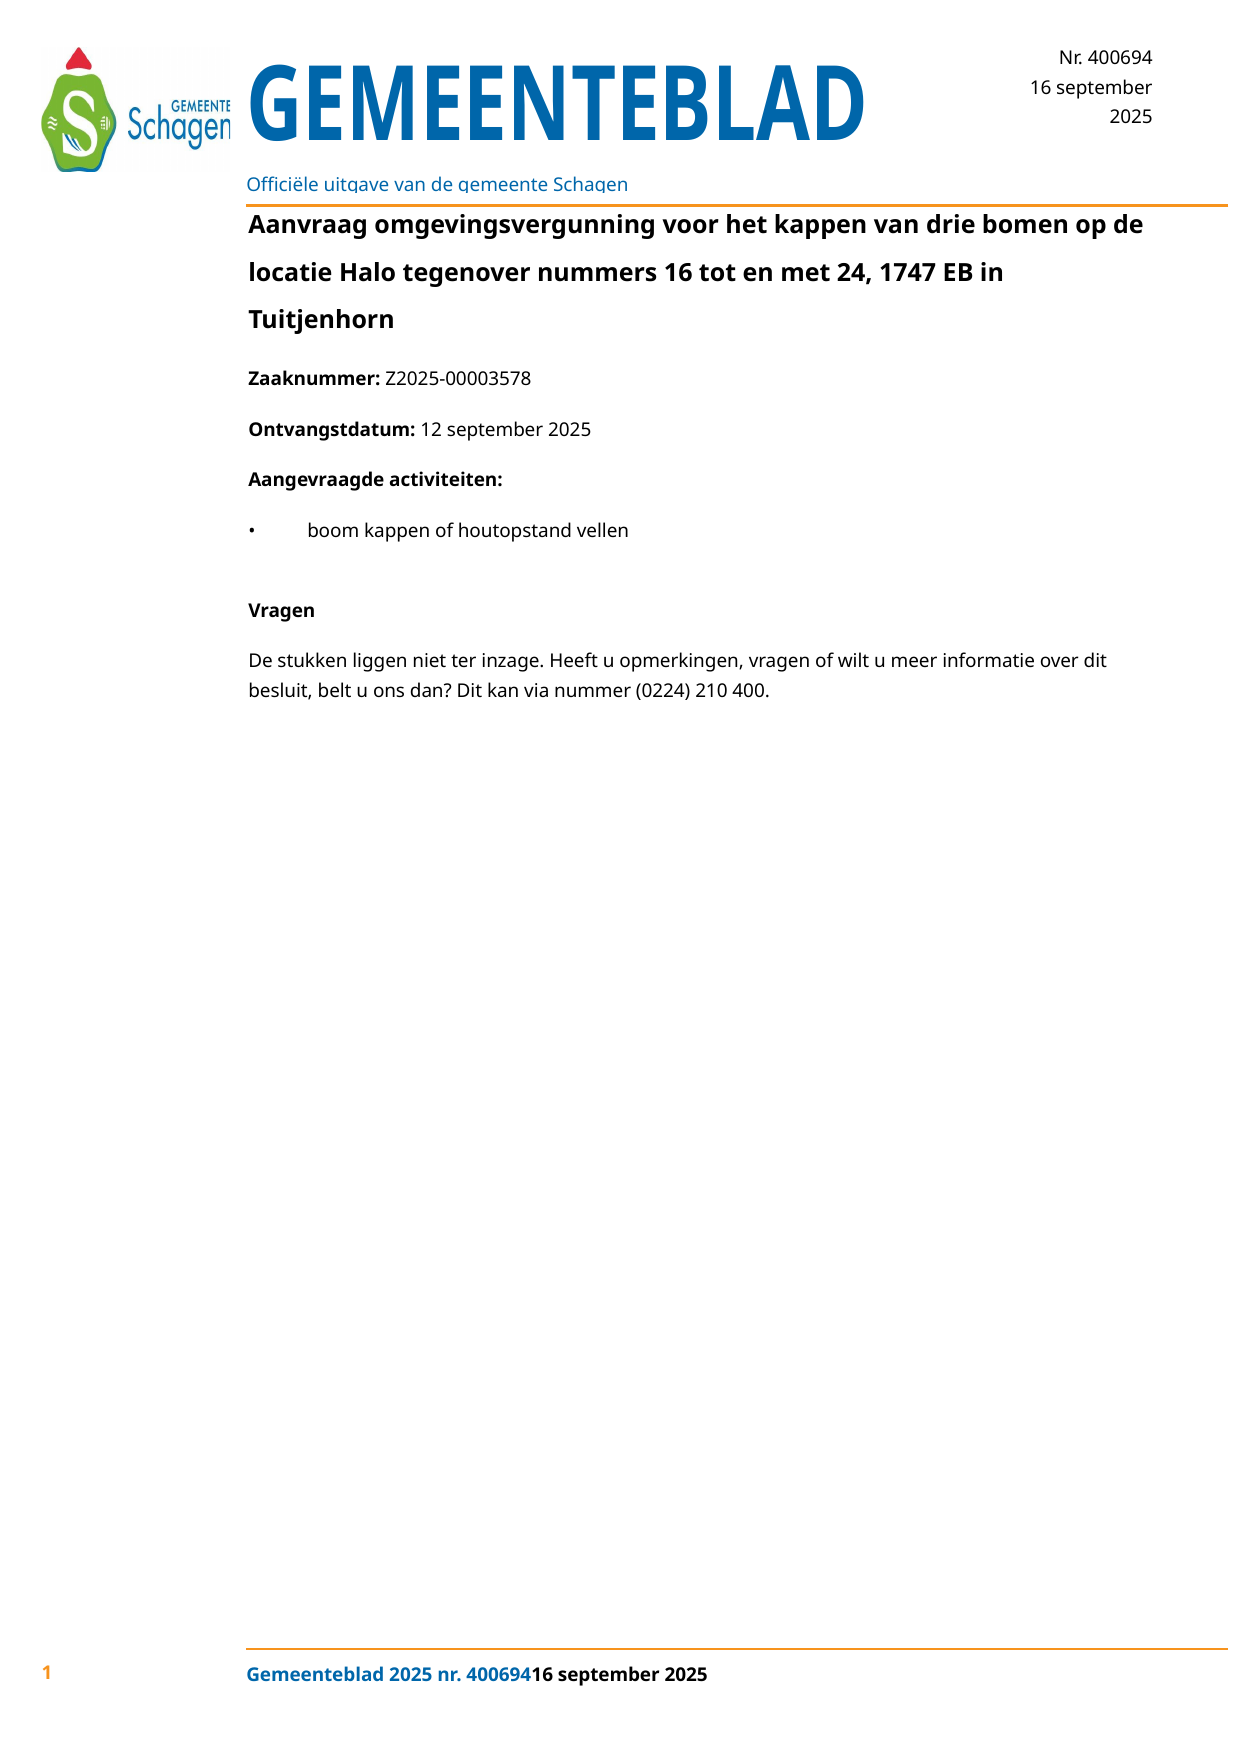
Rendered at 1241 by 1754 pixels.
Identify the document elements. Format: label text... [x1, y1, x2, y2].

text Vragen [248, 597, 1152, 622]
text Aanvraag omgevingsvergunning voor het kappen van drie bomen op de locatie Halo tegenover nummers 16 tot en met 24, 1747 EB in Tuitjenhorn [248, 207, 1152, 336]
list boom kappen of houtopstand vellen [248, 517, 1152, 542]
text Ontvangstdatum: 12 september 2025 [248, 416, 1152, 442]
text De stukken liggen niet ter inzage. Heeft u opmerkingen, vragen of wilt u meer informatie over dit besluit, belt u ons dan? Dit kan via nummer (0224) 210 400. [248, 647, 1152, 702]
text Aangevraagde activiteiten: [248, 466, 1152, 492]
picture [41, 47, 231, 172]
text Zaaknummer: Z2025-00003578 [248, 366, 1152, 391]
